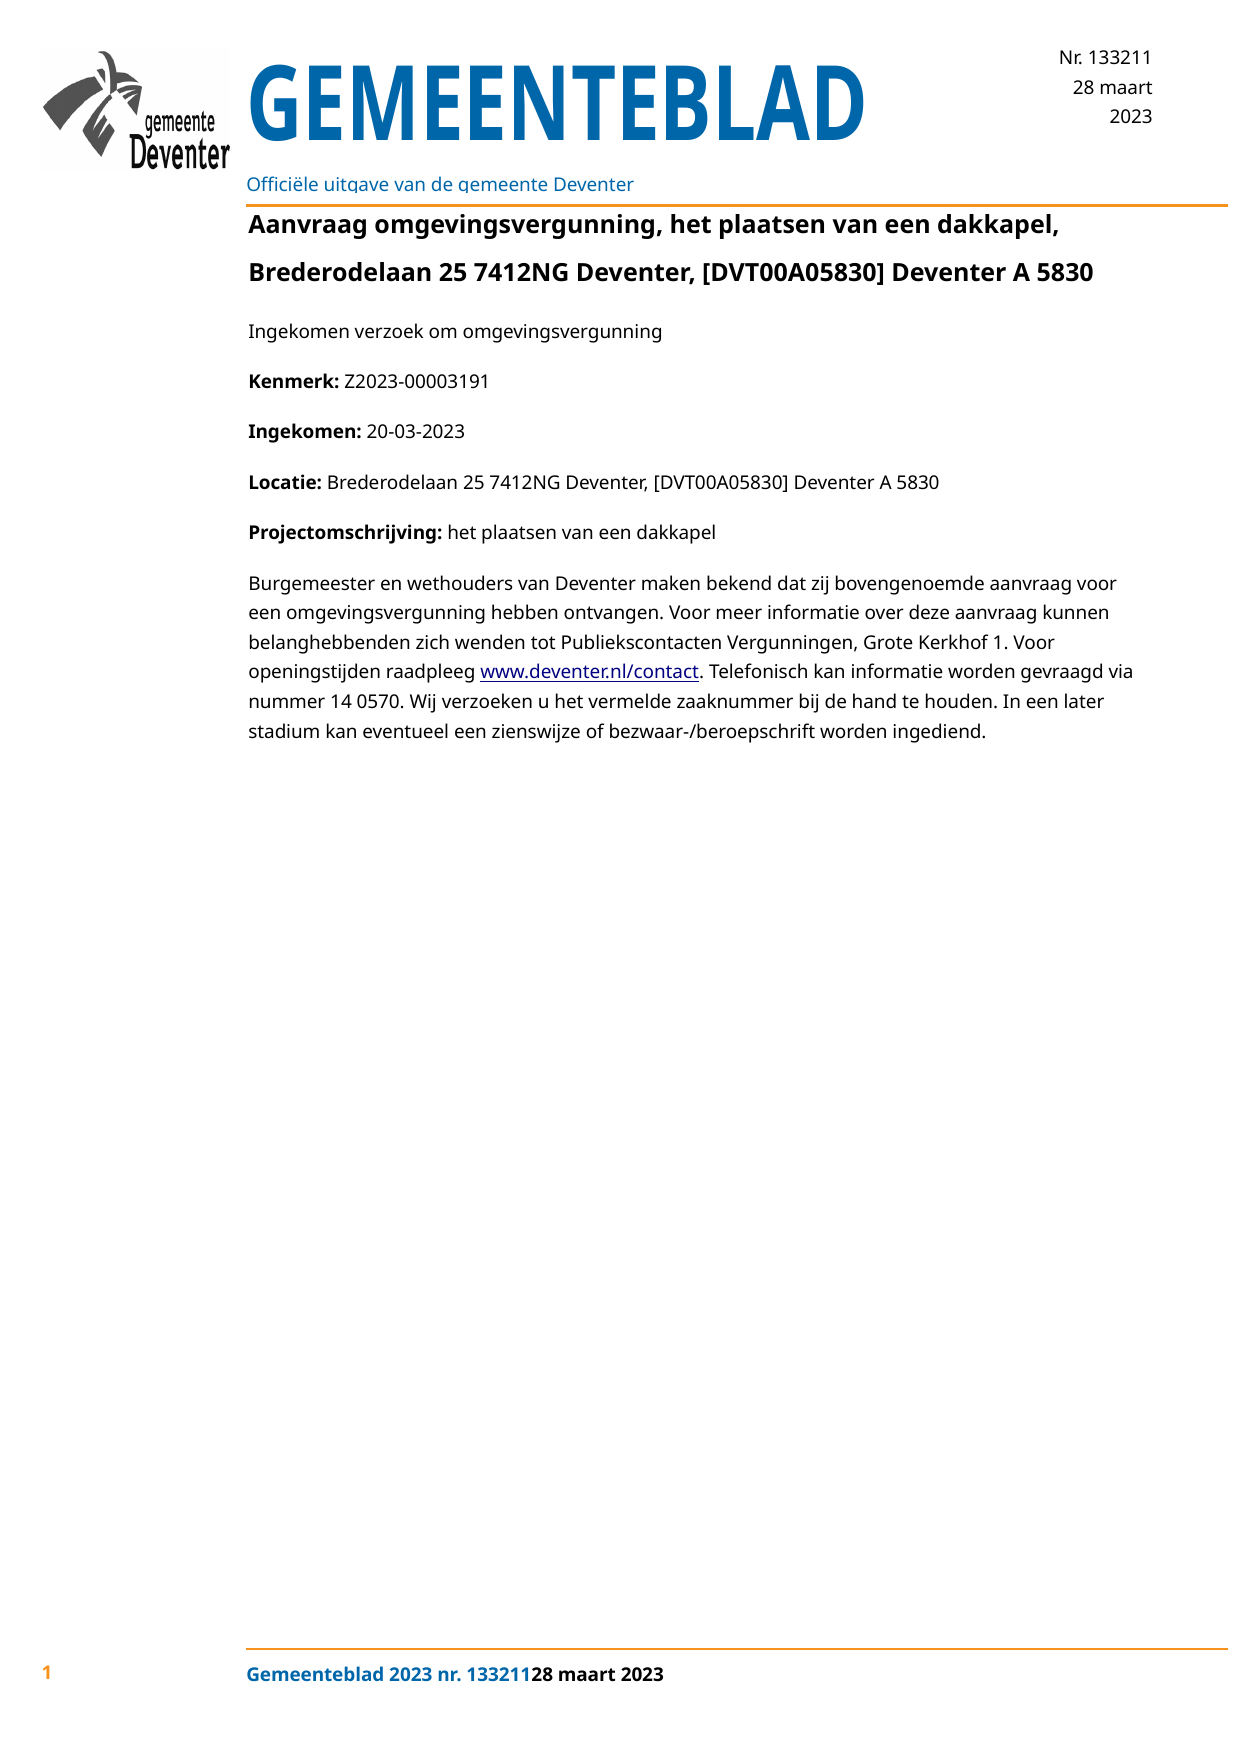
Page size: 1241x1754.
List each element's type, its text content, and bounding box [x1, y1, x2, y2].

text Aanvraag omgevingsvergunning, het plaatsen van een dakkapel, Brederodelaan 25 7412NG Deventer, [DVT00A05830] Deventer A 5830 [248, 207, 1152, 288]
text Kenmerk: Z2023-00003191 [248, 368, 1152, 394]
text Ingekomen verzoek om omgevingsvergunning [248, 318, 1152, 344]
text Burgemeester en wethouders van Deventer maken bekend dat zij bovengenoemde aanvraag voor een omgevingsvergunning hebben ontvangen. Voor meer informatie over deze aanvraag kunnen belanghebbenden zich wenden tot Publiekscontacten Vergunningen, Grote Kerkhof 1. Voor openingstijden raadpleeg www.deventer.nl/contact. Telefonisch kan informatie worden gevraagd via nummer 14 0570. Wij verzoeken u het vermelde zaaknummer bij de hand te houden. In een later stadium kan eventueel een zienswijze of bezwaar-/beroepschrift worden ingediend. [248, 570, 1152, 744]
text Ingekomen: 20-03-2023 [248, 419, 1152, 444]
text Locatie: Brederodelaan 25 7412NG Deventer, [DVT00A05830] Deventer A 5830 [248, 469, 1152, 495]
picture [41, 47, 231, 172]
text Projectomschrijving: het plaatsen van een dakkapel [248, 519, 1152, 545]
